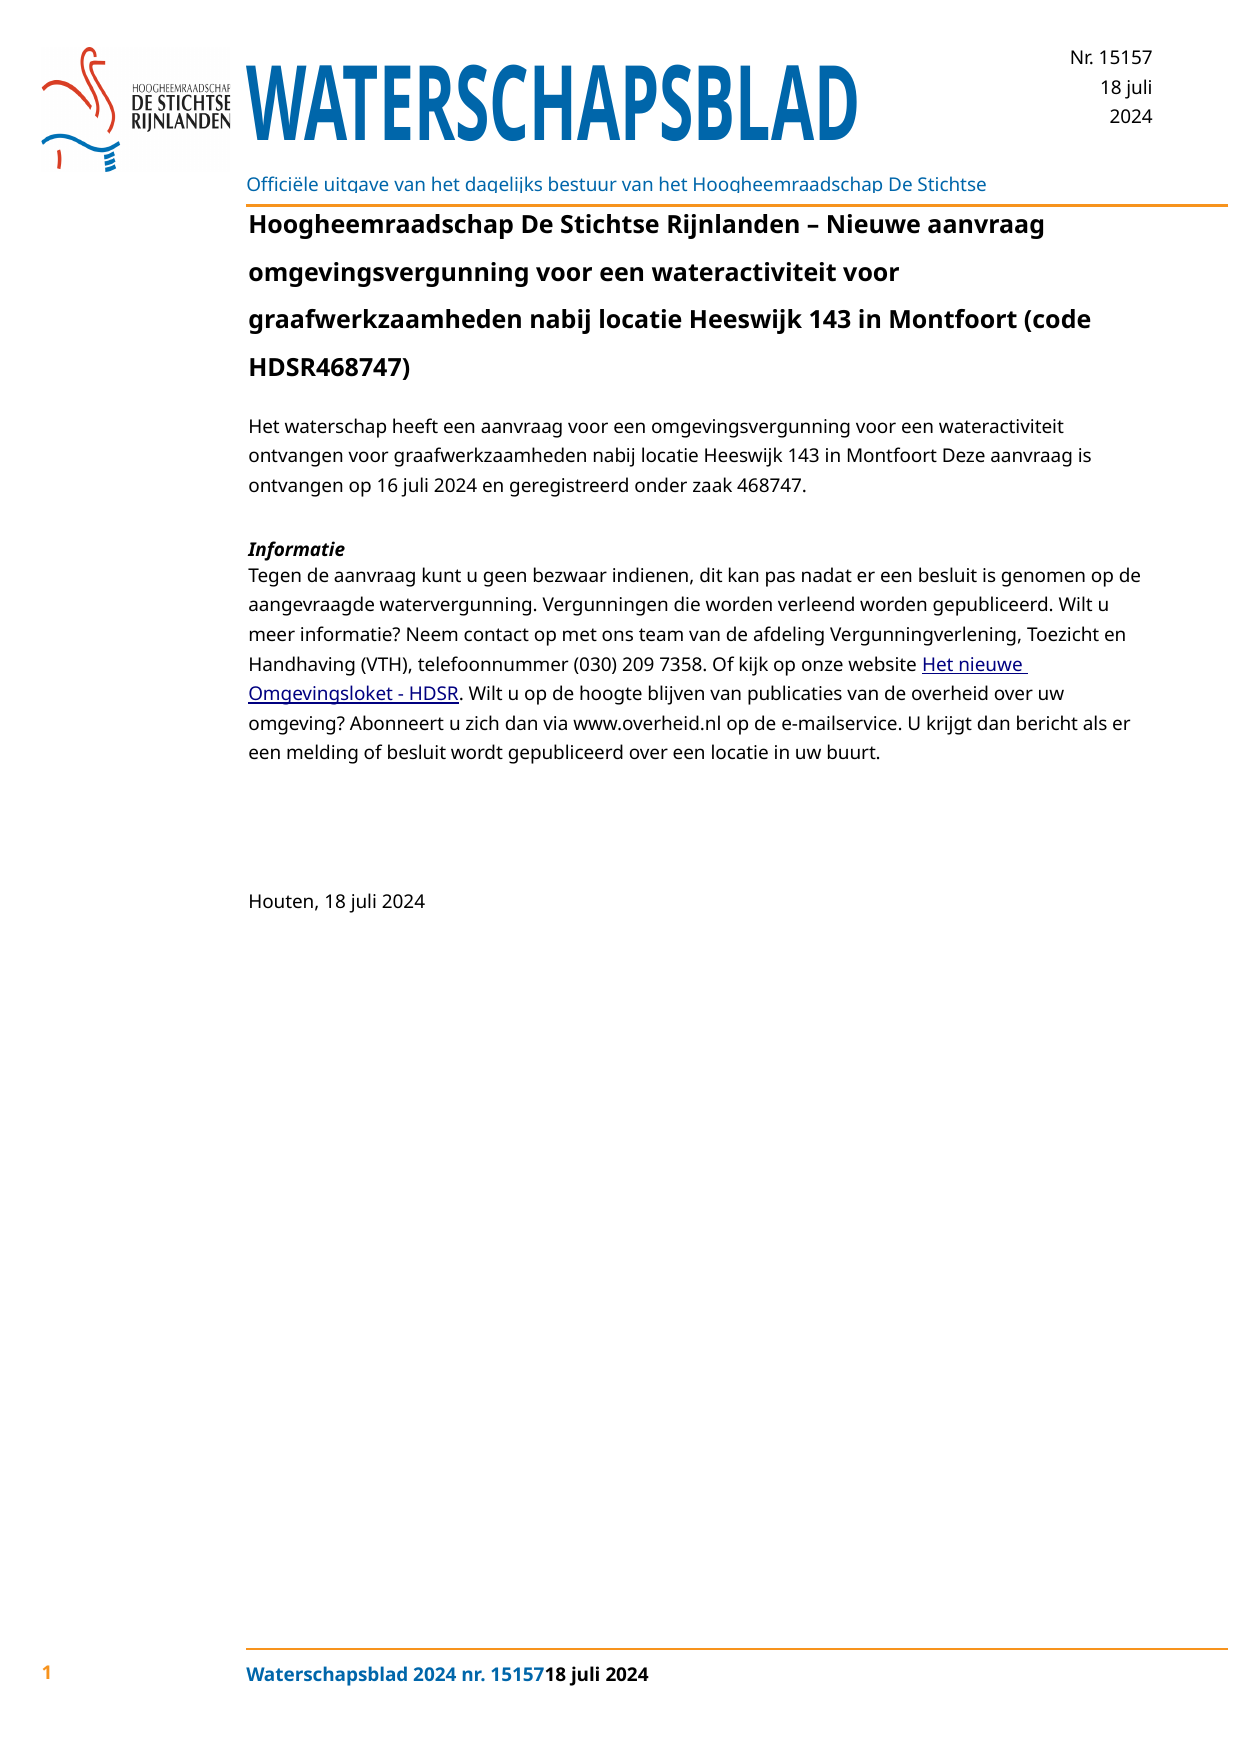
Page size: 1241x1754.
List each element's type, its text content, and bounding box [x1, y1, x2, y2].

text Houten, 18 juli 2024 [248, 888, 1152, 914]
text Informatie [248, 536, 1152, 562]
text Hoogheemraadschap De Stichtse Rijnlanden – Nieuwe aanvraag omgevingsvergunning voor een wateractiviteit voor graafwerkzaamheden nabij locatie Heeswijk 143 in Montfoort (code HDSR468747) [248, 207, 1152, 384]
text Het waterschap heeft een aanvraag voor een omgevingsvergunning voor een wateractiviteit ontvangen voor graafwerkzaamheden nabij locatie Heeswijk 143 in Montfoort Deze aanvraag is ontvangen op 16 juli 2024 en geregistreerd onder zaak 468747. [248, 413, 1152, 498]
picture [41, 47, 231, 172]
text Tegen de aanvraag kunt u geen bezwaar indienen, dit kan pas nadat er een besluit is genomen op de aangevraagde watervergunning. Vergunningen die worden verleend worden gepubliceerd. Wilt u meer informatie? Neem contact op met ons team van de afdeling Vergunningverlening, Toezicht en Handhaving (VTH), telefoonnummer (030) 209 7358. Of kijk op onze website Het nieuwe Omgevingsloket - HDSR. Wilt u op de hoogte blijven van publicaties van de overheid over uw omgeving? Abonneert u zich dan via www.overheid.nl op de e-mailservice. U krijgt dan bericht als er een melding of besluit wordt gepubliceerd over een locatie in uw buurt. [248, 562, 1152, 765]
